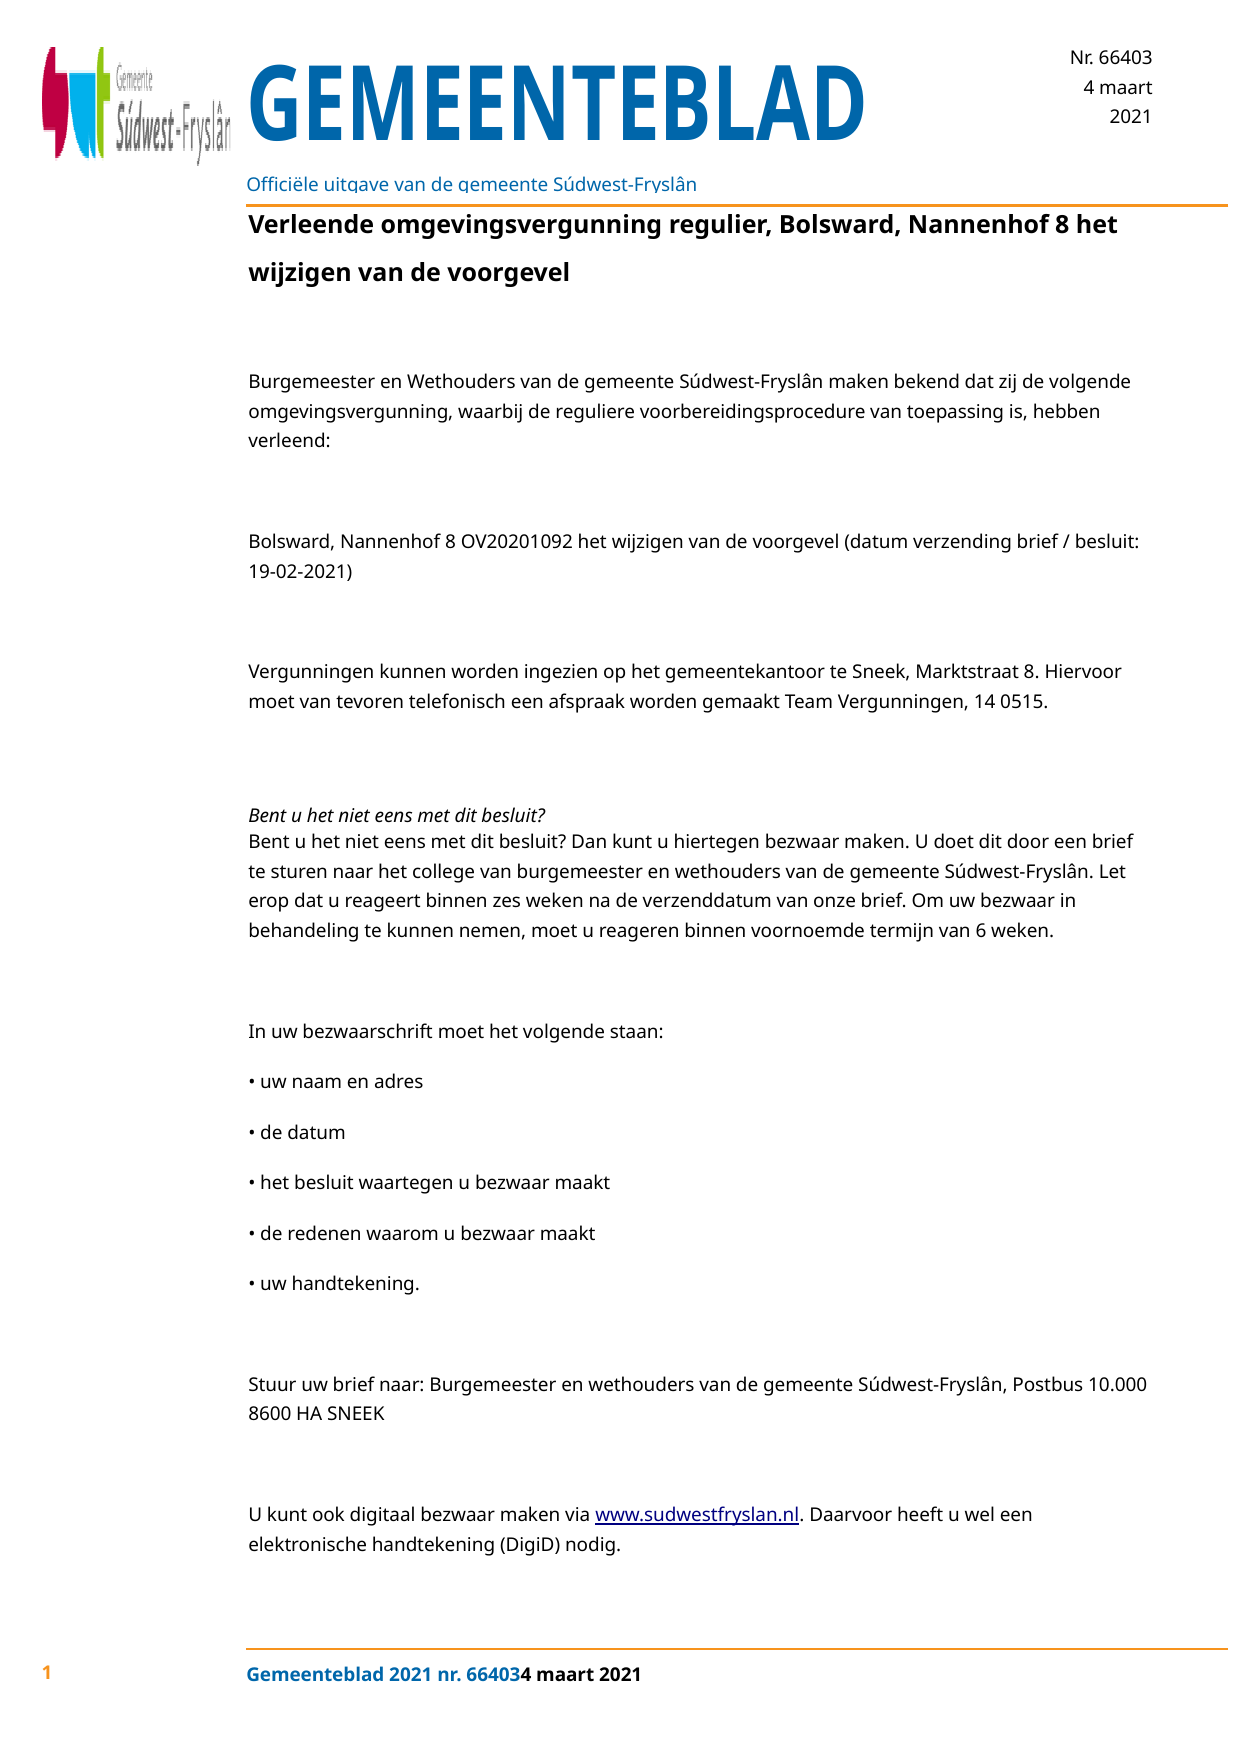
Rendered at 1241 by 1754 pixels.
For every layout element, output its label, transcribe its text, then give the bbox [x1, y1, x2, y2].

text Bent u het niet eens met dit besluit? Dan kunt u hiertegen bezwaar maken. U doet dit door een brief te sturen naar het college van burgemeester en wethouders van de gemeente Súdwest-Fryslân. Let erop dat u reageert binnen zes weken na de verzenddatum van onze brief. Om uw bezwaar in behandeling te kunnen nemen, moet u reageren binnen voornoemde termijn van 6 weken. [248, 828, 1152, 943]
text Bent u het niet eens met dit besluit? [248, 803, 1152, 828]
text Stuur uw brief naar: Burgemeester en wethouders van de gemeente Súdwest-Fryslân, Postbus 10.000 8600 HA SNEEK [248, 1371, 1152, 1426]
text U kunt ook digitaal bezwaar maken via www.sudwestfryslan.nl. Daarvoor heeft u wel een elektronische handtekening (DigiD) nodig. [248, 1501, 1152, 1557]
text • de redenen waarom u bezwaar maakt [248, 1220, 1152, 1245]
picture [41, 47, 231, 172]
text • uw naam en adres [248, 1068, 1152, 1094]
text In uw bezwaarschrift moet het volgende staan: [248, 1018, 1152, 1044]
text Vergunningen kunnen worden ingezien op het gemeentekantoor te Sneek, Marktstraat 8. Hiervoor moet van tevoren telefonisch een afspraak worden gemaakt Team Vergunningen, 14 0515. [248, 659, 1152, 714]
text Bolsward, Nannenhof 8 OV20201092 het wijzigen van de voorgevel (datum verzending brief / besluit: 19-02-2021) [248, 528, 1152, 584]
text • het besluit waartegen u bezwaar maakt [248, 1169, 1152, 1195]
text Burgemeester en Wethouders van de gemeente Súdwest-Fryslân maken bekend dat zij de volgende omgevingsvergunning, waarbij de reguliere voorbereidingsprocedure van toepassing is, hebben verleend: [248, 368, 1152, 453]
text • uw handtekening. [248, 1270, 1152, 1296]
text • de datum [248, 1119, 1152, 1144]
text Verleende omgevingsvergunning regulier, Bolsward, Nannenhof 8 het wijzigen van de voorgevel [248, 207, 1152, 288]
